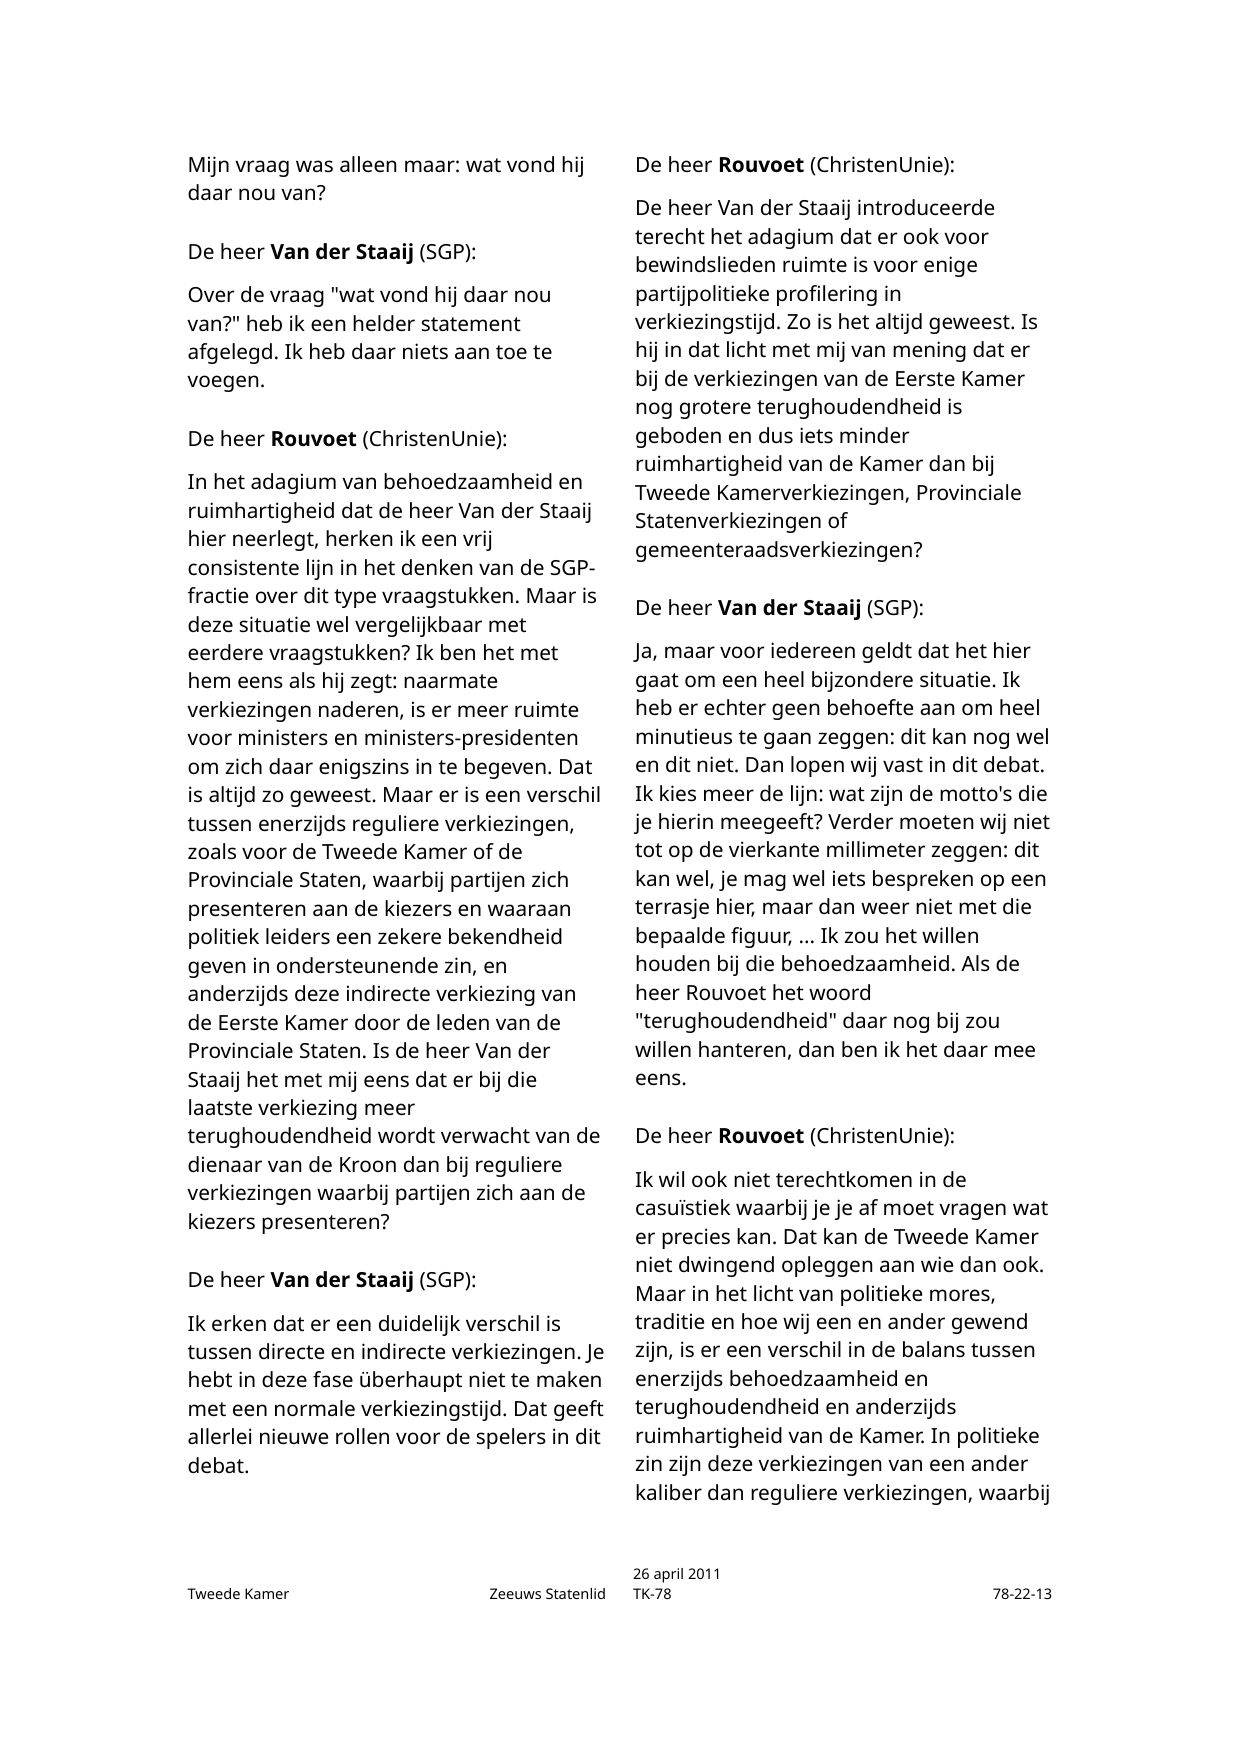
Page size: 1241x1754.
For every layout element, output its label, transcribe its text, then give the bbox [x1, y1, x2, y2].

text Ja, maar voor iedereen geldt dat het hier gaat om een heel bijzondere situatie. Ik heb er echter geen behoefte aan om heel minutieus te gaan zeggen: dit kan nog wel en dit niet. Dan lopen wij vast in dit debat. Ik kies meer de lijn: wat zijn de motto's die je hierin meegeeft? Verder moeten wij niet tot op de vierkante millimeter zeggen: dit kan wel, je mag wel iets bespreken op een terrasje hier, maar dan weer niet met die bepaalde figuur, ... Ik zou het willen houden bij die behoedzaamheid. Als de heer Rouvoet het woord "terughoudendheid" daar nog bij zou willen hanteren, dan ben ik het daar mee eens. [635, 637, 1053, 1092]
text De heer Van der Staaij (SGP): [187, 1265, 605, 1294]
text Ik wil ook niet terechtkomen in de casuïstiek waarbij je je af moet vragen wat er precies kan. Dat kan de Tweede Kamer niet dwingend opleggen aan wie dan ook. Maar in het licht van politieke mores, traditie en hoe wij een en ander gewend zijn, is er een verschil in de balans tussen enerzijds behoedzaamheid en terughoudendheid en anderzijds ruimhartigheid van de Kamer. In politieke zin zijn deze verkiezingen van een ander kaliber dan reguliere verkiezingen, waarbij [635, 1165, 1053, 1506]
text Over de vraag "wat vond hij daar nou van?" heb ik een helder statement afgelegd. Ik heb daar niets aan toe te voegen. [187, 280, 605, 394]
text De heer Van der Staaij (SGP): [187, 237, 605, 265]
text Ik erken dat er een duidelijk verschil is tussen directe en indirecte verkiezingen. Je hebt in deze fase überhaupt niet te maken met een normale verkiezingstijd. Dat geeft allerlei nieuwe rollen voor de spelers in dit debat. [187, 1309, 605, 1479]
text De heer Rouvoet (ChristenUnie): [187, 424, 605, 452]
text De heer Van der Staaij (SGP): [635, 593, 1053, 622]
text Mijn vraag was alleen maar: wat vond hij daar nou van? [187, 150, 605, 207]
text De heer Rouvoet (ChristenUnie): [635, 150, 1053, 178]
text De heer Van der Staaij introduceerde terecht het adagium dat er ook voor bewindslieden ruimte is voor enige partijpolitieke profilering in verkiezingstijd. Zo is het altijd geweest. Is hij in dat licht met mij van mening dat er bij de verkiezingen van de Eerste Kamer nog grotere terughoudendheid is geboden en dus iets minder ruimhartigheid van de Kamer dan bij Tweede Kamerverkiezingen, Provinciale Statenverkiezingen of gemeenteraadsverkiezingen? [635, 193, 1053, 563]
text De heer Rouvoet (ChristenUnie): [635, 1122, 1053, 1150]
text In het adagium van behoedzaamheid en ruimhartigheid dat de heer Van der Staaij hier neerlegt, herken ik een vrij consistente lijn in het denken van de SGP-fractie over dit type vraagstukken. Maar is deze situatie wel vergelijkbaar met eerdere vraagstukken? Ik ben het met hem eens als hij zegt: naarmate verkiezingen naderen, is er meer ruimte voor ministers en ministers-presidenten om zich daar enigszins in te begeven. Dat is altijd zo geweest. Maar er is een verschil tussen enerzijds reguliere verkiezingen, zoals voor de Tweede Kamer of de Provinciale Staten, waarbij partijen zich presenteren aan de kiezers en waaraan politiek leiders een zekere bekendheid geven in ondersteunende zin, en anderzijds deze indirecte verkiezing van de Eerste Kamer door de leden van de Provinciale Staten. Is de heer Van der Staaij het met mij eens dat er bij die laatste verkiezing meer terughoudendheid wordt verwacht van de dienaar van de Kroon dan bij reguliere verkiezingen waarbij partijen zich aan de kiezers presenteren? [187, 467, 605, 1235]
